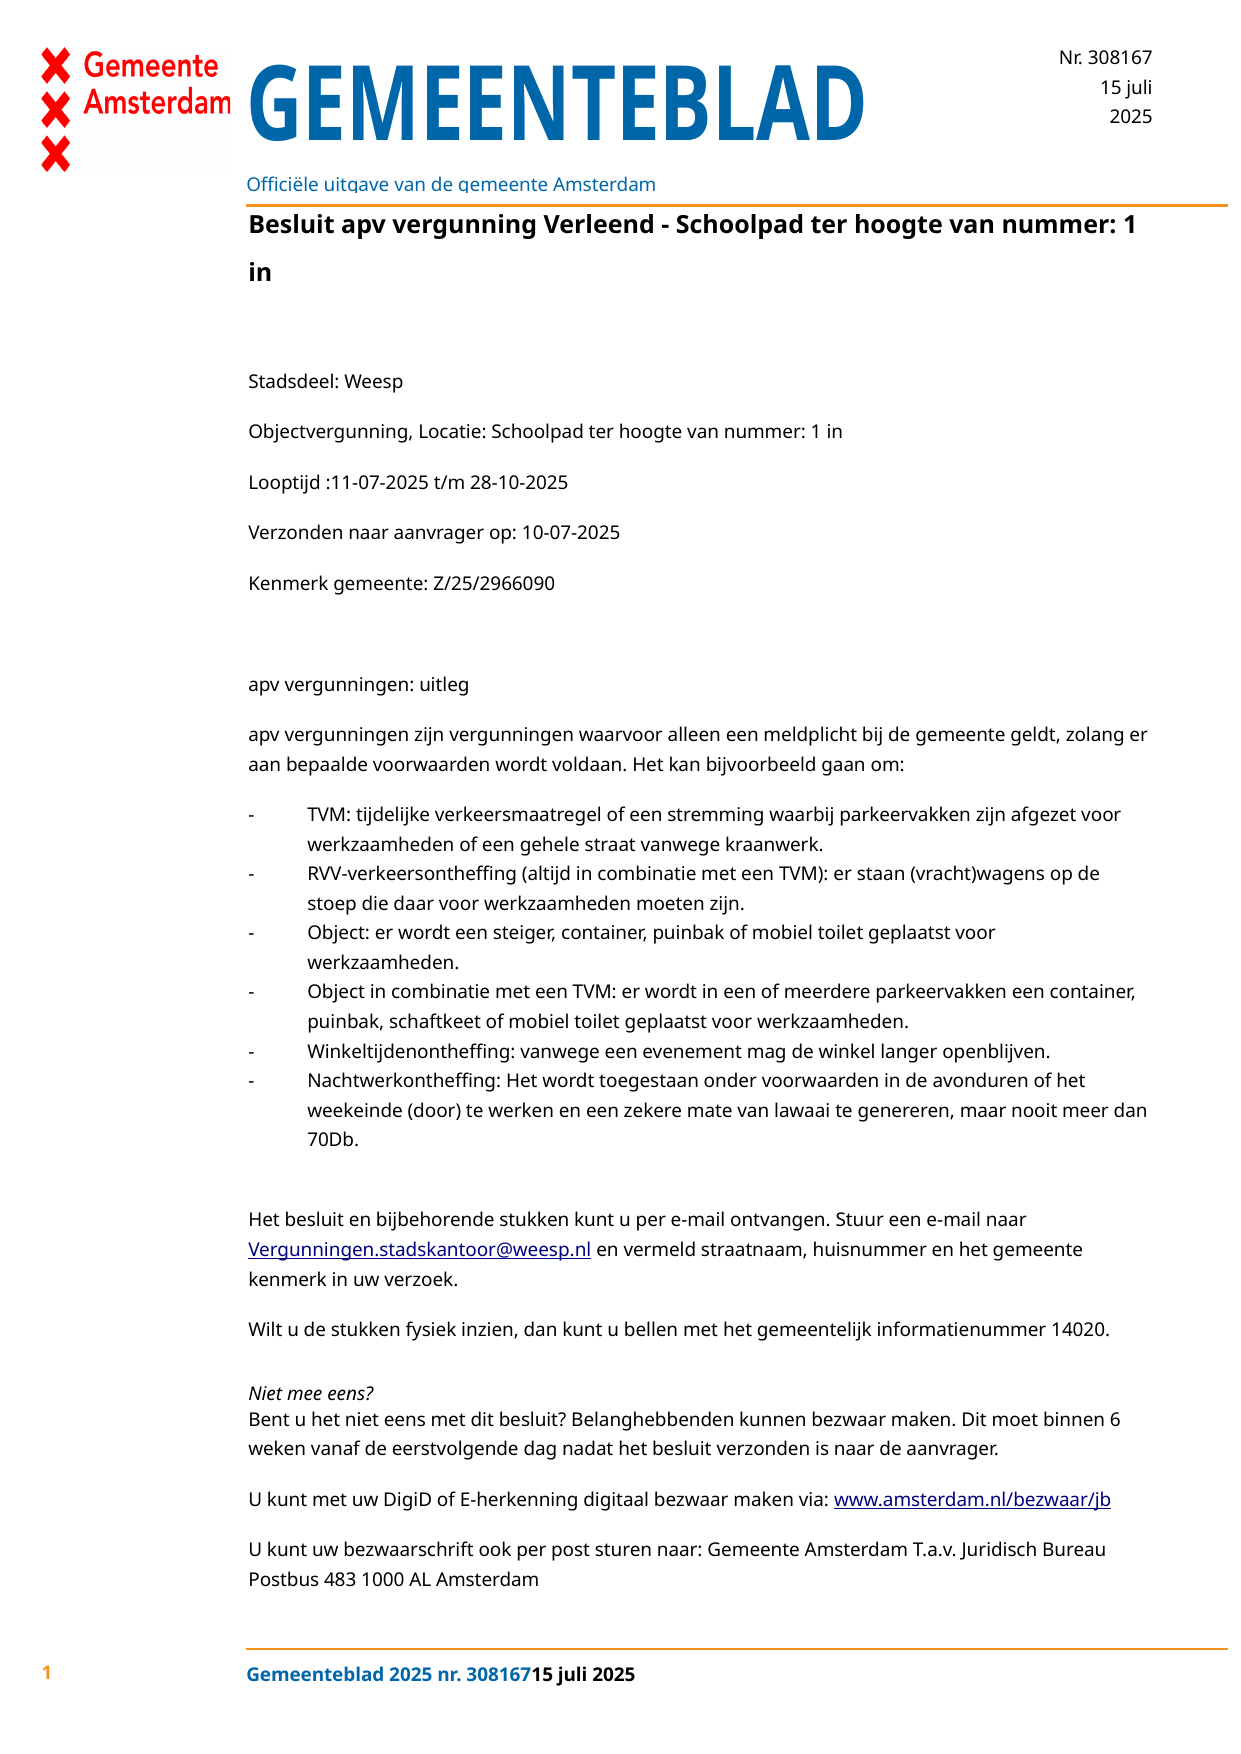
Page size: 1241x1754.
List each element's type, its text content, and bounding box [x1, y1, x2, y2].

text Kenmerk gemeente: Z/25/2966090 [248, 570, 1152, 596]
text U kunt met uw DigiD of E-herkenning digitaal bezwaar maken via: www.amsterdam.nl/bezwaar/jb [248, 1486, 1152, 1512]
text Verzonden naar aanvrager op: 10-07-2025 [248, 519, 1152, 545]
text apv vergunningen: uitleg [248, 671, 1152, 697]
list Object: er wordt een steiger, container, puinbak of mobiel toilet geplaatst voor werkzaamheden. [248, 919, 1152, 975]
list Object in combinatie met een TVM: er wordt in een of meerdere parkeervakken een container, puinbak, schaftkeet of mobiel toilet geplaatst voor werkzaamheden. [248, 979, 1152, 1034]
text Het besluit en bijbehorende stukken kunt u per e-mail ontvangen. Stuur een e-mail naar Vergunningen.stadskantoor@weesp.nl en vermeld straatnaam, huisnummer en het gemeente kenmerk in uw verzoek. [248, 1207, 1152, 1292]
text Looptijd :11-07-2025 t/m 28-10-2025 [248, 469, 1152, 495]
text Objectvergunning, Locatie: Schoolpad ter hoogte van nummer: 1 in [248, 419, 1152, 444]
list Nachtwerkontheffing: Het wordt toegestaan onder voorwaarden in de avonduren of het weekeinde (door) te werken en een zekere mate van lawaai te genereren, maar nooit meer dan 70Db. [248, 1067, 1152, 1152]
list RVV-verkeersontheffing (altijd in combinatie met een TVM): er staan (vracht)wagens op de stoep die daar voor werkzaamheden moeten zijn. [248, 860, 1152, 916]
text Stadsdeel: Weesp [248, 368, 1152, 394]
text Niet mee eens? [248, 1380, 1152, 1406]
text Wilt u de stukken fysiek inzien, dan kunt u bellen met het gemeentelijk informatienummer 14020. [248, 1316, 1152, 1342]
text Besluit apv vergunning Verleend - Schoolpad ter hoogte van nummer: 1 in [248, 207, 1152, 288]
text U kunt uw bezwaarschrift ook per post sturen naar: Gemeente Amsterdam T.a.v. Juridisch Bureau Postbus 483 1000 AL Amsterdam [248, 1536, 1152, 1592]
picture [41, 47, 231, 172]
text Bent u het niet eens met dit besluit? Belanghebbenden kunnen bezwaar maken. Dit moet binnen 6 weken vanaf de eerstvolgende dag nadat het besluit verzonden is naar de aanvrager. [248, 1406, 1152, 1461]
list Winkeltijdenontheffing: vanwege een evenement mag de winkel langer openblijven. [248, 1038, 1152, 1064]
text apv vergunningen zijn vergunningen waarvoor alleen een meldplicht bij de gemeente geldt, zolang er aan bepaalde voorwaarden wordt voldaan. Het kan bijvoorbeeld gaan om: [248, 721, 1152, 777]
list TVM: tijdelijke verkeersmaatregel of een stremming waarbij parkeervakken zijn afgezet voor werkzaamheden of een gehele straat vanwege kraanwerk. [248, 801, 1152, 857]
